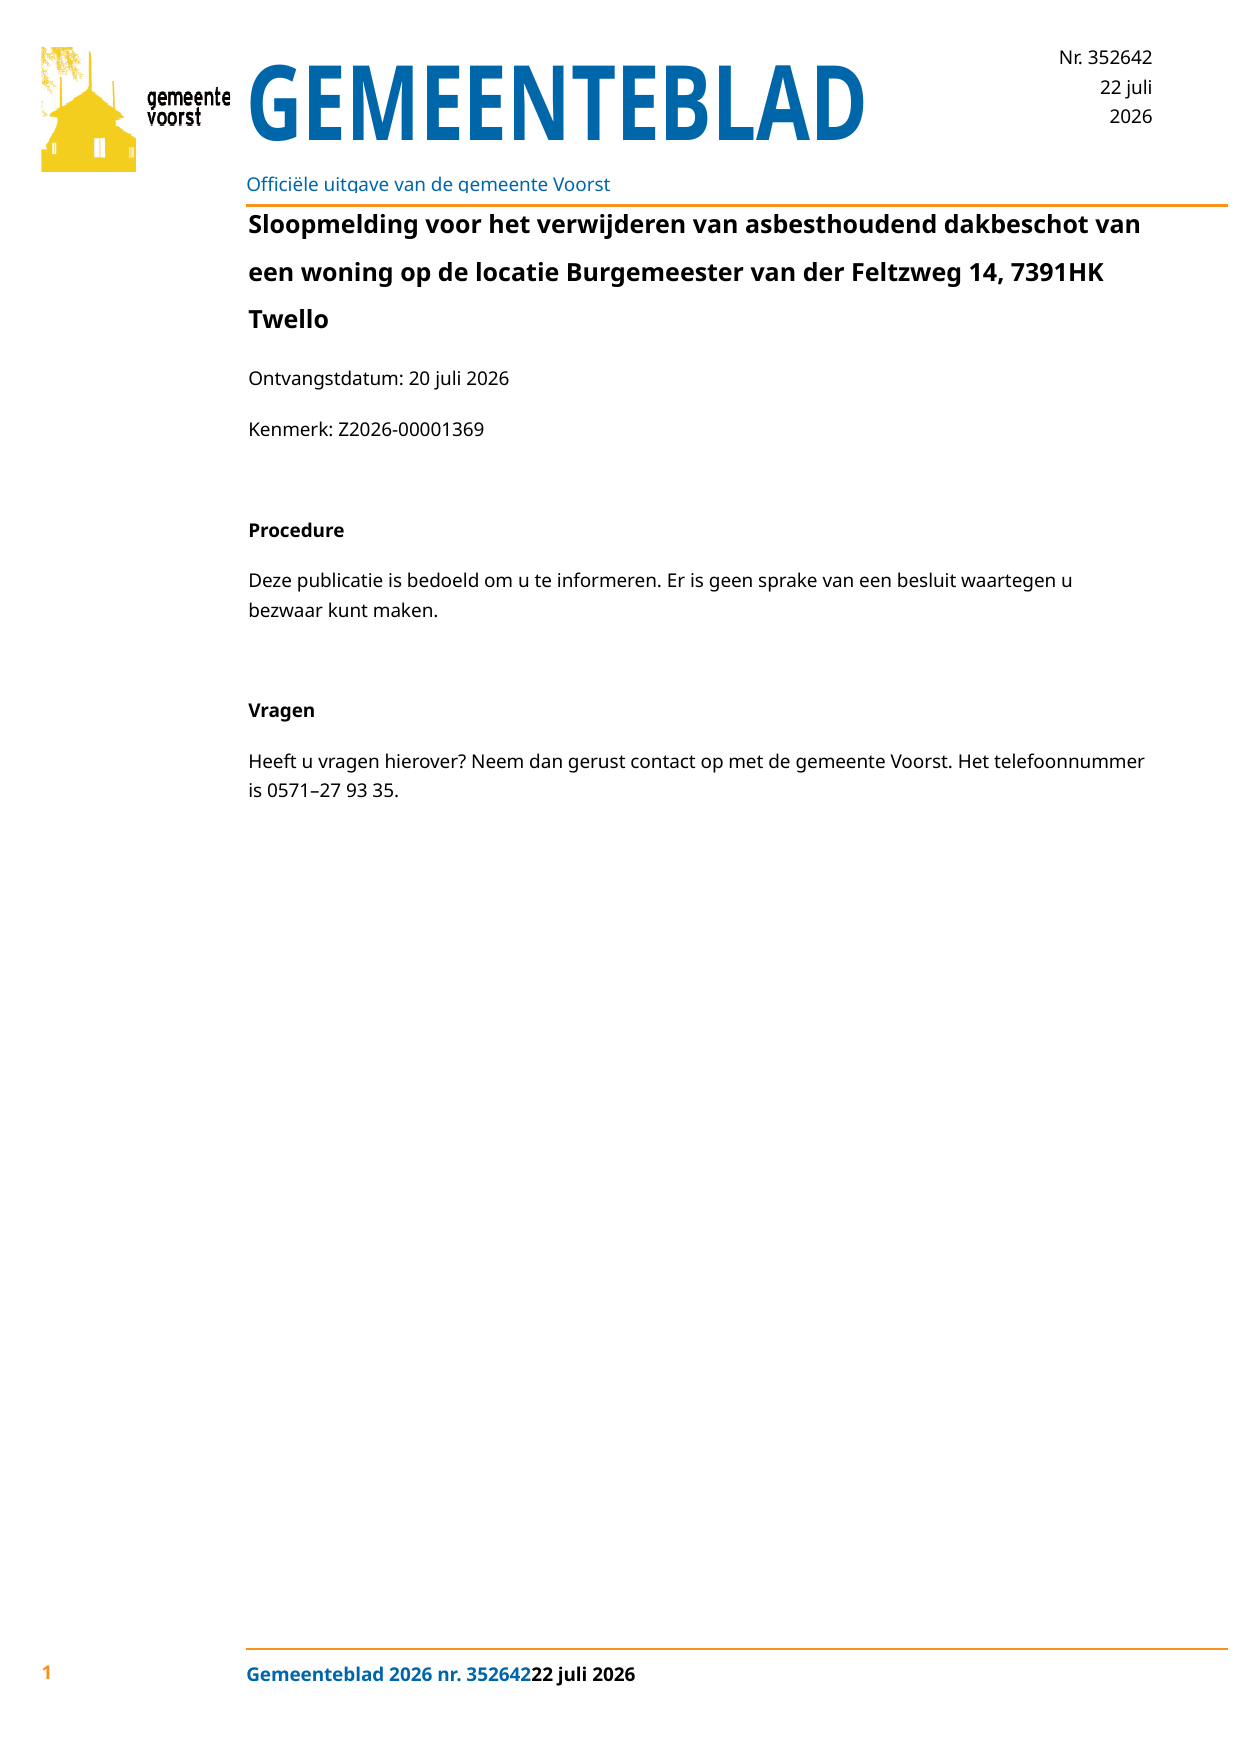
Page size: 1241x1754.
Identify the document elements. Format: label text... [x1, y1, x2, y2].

text Sloopmelding voor het verwijderen van asbesthoudend dakbeschot van een woning op de locatie Burgemeester van der Feltzweg 14, 7391HK Twello [248, 207, 1152, 336]
text Procedure [248, 517, 1152, 542]
text Vragen [248, 698, 1152, 723]
text Kenmerk: Z2026-00001369 [248, 416, 1152, 442]
picture [41, 47, 231, 172]
text Ontvangstdatum: 20 juli 2026 [248, 366, 1152, 391]
text Deze publicatie is bedoeld om u te informeren. Er is geen sprake van een besluit waartegen u bezwaar kunt maken. [248, 567, 1152, 622]
text Heeft u vragen hierover? Neem dan gerust contact op met de gemeente Voorst. Het telefoonnummer is 0571–27 93 35. [248, 748, 1152, 803]
